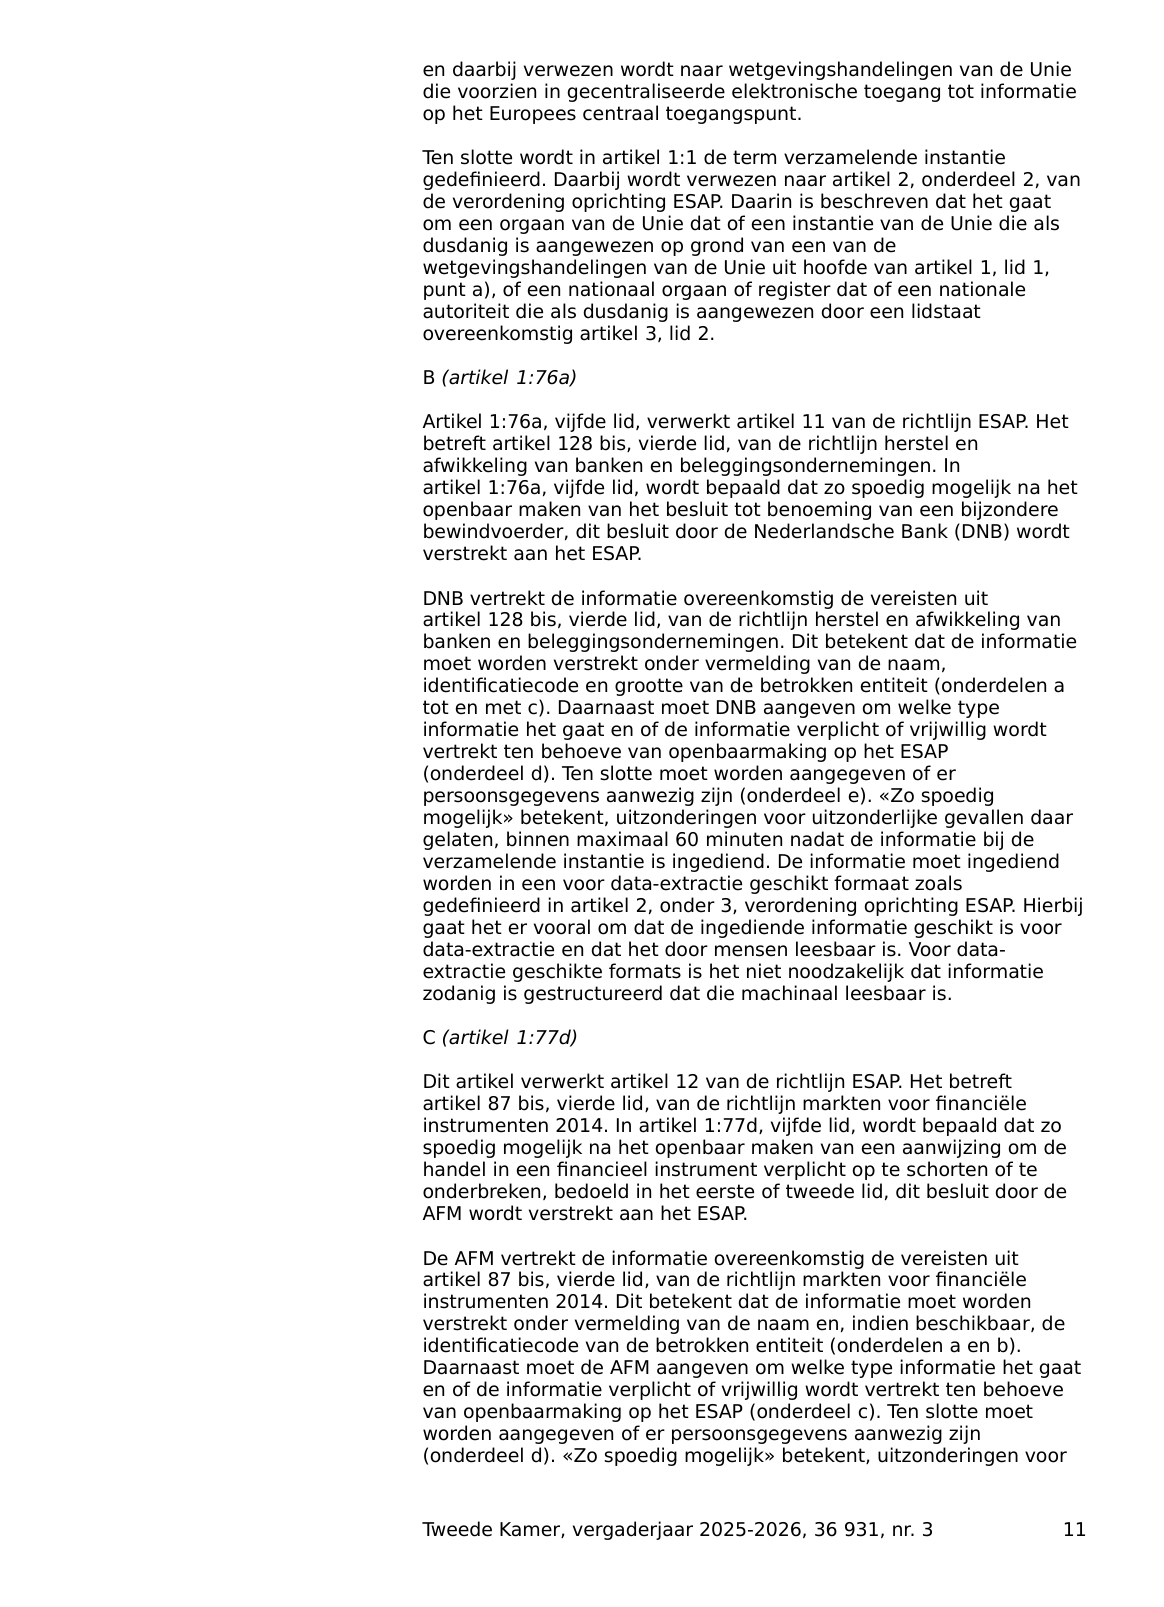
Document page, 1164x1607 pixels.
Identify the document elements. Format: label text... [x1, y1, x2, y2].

subtitle B (artikel 1:76a) [422, 367, 1087, 389]
text Dit artikel verwerkt artikel 12 van de richtlijn ESAP. Het betreft artikel 87 bis, vierde lid, van de richtlijn markten voor financiële instrumenten 2014. In artikel 1:77d, vijfde lid, wordt bepaald dat zo spoedig mogelijk na het openbaar maken van een aanwijzing om de handel in een financieel instrument verplicht op te schorten of te onderbreken, bedoeld in het eerste of tweede lid, dit besluit door de AFM wordt verstrekt aan het ESAP. [422, 1071, 1087, 1225]
text De AFM vertrekt de informatie overeenkomstig de vereisten uit artikel 87 bis, vierde lid, van de richtlijn markten voor financiële instrumenten 2014. Dit betekent dat de informatie moet worden verstrekt onder vermelding van de naam en, indien beschikbaar, de identificatiecode van de betrokken entiteit (onderdelen a en b). Daarnaast moet de AFM aangeven om welke type informatie het gaat en of de informatie verplicht of vrijwillig wordt vertrekt ten behoeve van openbaarmaking op het ESAP (onderdeel c). Ten slotte moet worden aangegeven of er persoonsgegevens aanwezig zijn (onderdeel d). «Zo spoedig mogelijk» betekent, uitzonderingen voor [422, 1247, 1087, 1467]
text DNB vertrekt de informatie overeenkomstig de vereisten uit artikel 128 bis, vierde lid, van de richtlijn herstel en afwikkeling van banken en beleggingsondernemingen. Dit betekent dat de informatie moet worden verstrekt onder vermelding van de naam, identificatiecode en grootte van de betrokken entiteit (onderdelen a tot en met c). Daarnaast moet DNB aangeven om welke type informatie het gaat en of de informatie verplicht of vrijwillig wordt vertrekt ten behoeve van openbaarmaking op het ESAP (onderdeel d). Ten slotte moet worden aangegeven of er persoonsgegevens aanwezig zijn (onderdeel e). «Zo spoedig mogelijk» betekent, uitzonderingen voor uitzonderlijke gevallen daar gelaten, binnen maximaal 60 minuten nadat de informatie bij de verzamelende instantie is ingediend. De informatie moet ingediend worden in een voor data-extractie geschikt formaat zoals gedefinieerd in artikel 2, onder 3, verordening oprichting ESAP. Hierbij gaat het er vooral om dat de ingediende informatie geschikt is voor data-extractie en dat het door mensen leesbaar is. Voor data-extractie geschikte formats is het niet noodzakelijk dat informatie zodanig is gestructureerd dat die machinaal leesbaar is. [422, 587, 1087, 1005]
text Ten slotte wordt in artikel 1:1 de term verzamelende instantie gedefinieerd. Daarbij wordt verwezen naar artikel 2, onderdeel 2, van de verordening oprichting ESAP. Daarin is beschreven dat het gaat om een orgaan van de Unie dat of een instantie van de Unie die als dusdanig is aangewezen op grond van een van de wetgevingshandelingen van de Unie uit hoofde van artikel 1, lid 1, punt a), of een nationaal orgaan of register dat of een nationale autoriteit die als dusdanig is aangewezen door een lidstaat overeenkomstig artikel 3, lid 2. [422, 147, 1087, 345]
text en daarbij verwezen wordt naar wetgevingshandelingen van de Unie die voorzien in gecentraliseerde elektronische toegang tot informatie op het Europees centraal toegangspunt. [422, 59, 1087, 125]
text Artikel 1:76a, vijfde lid, verwerkt artikel 11 van de richtlijn ESAP. Het betreft artikel 128 bis, vierde lid, van de richtlijn herstel en afwikkeling van banken en beleggingsondernemingen. In artikel 1:76a, vijfde lid, wordt bepaald dat zo spoedig mogelijk na het openbaar maken van het besluit tot benoeming van een bijzondere bewindvoerder, dit besluit door de Nederlandsche Bank (DNB) wordt verstrekt aan het ESAP. [422, 411, 1087, 565]
subtitle C (artikel 1:77d) [422, 1027, 1087, 1049]
